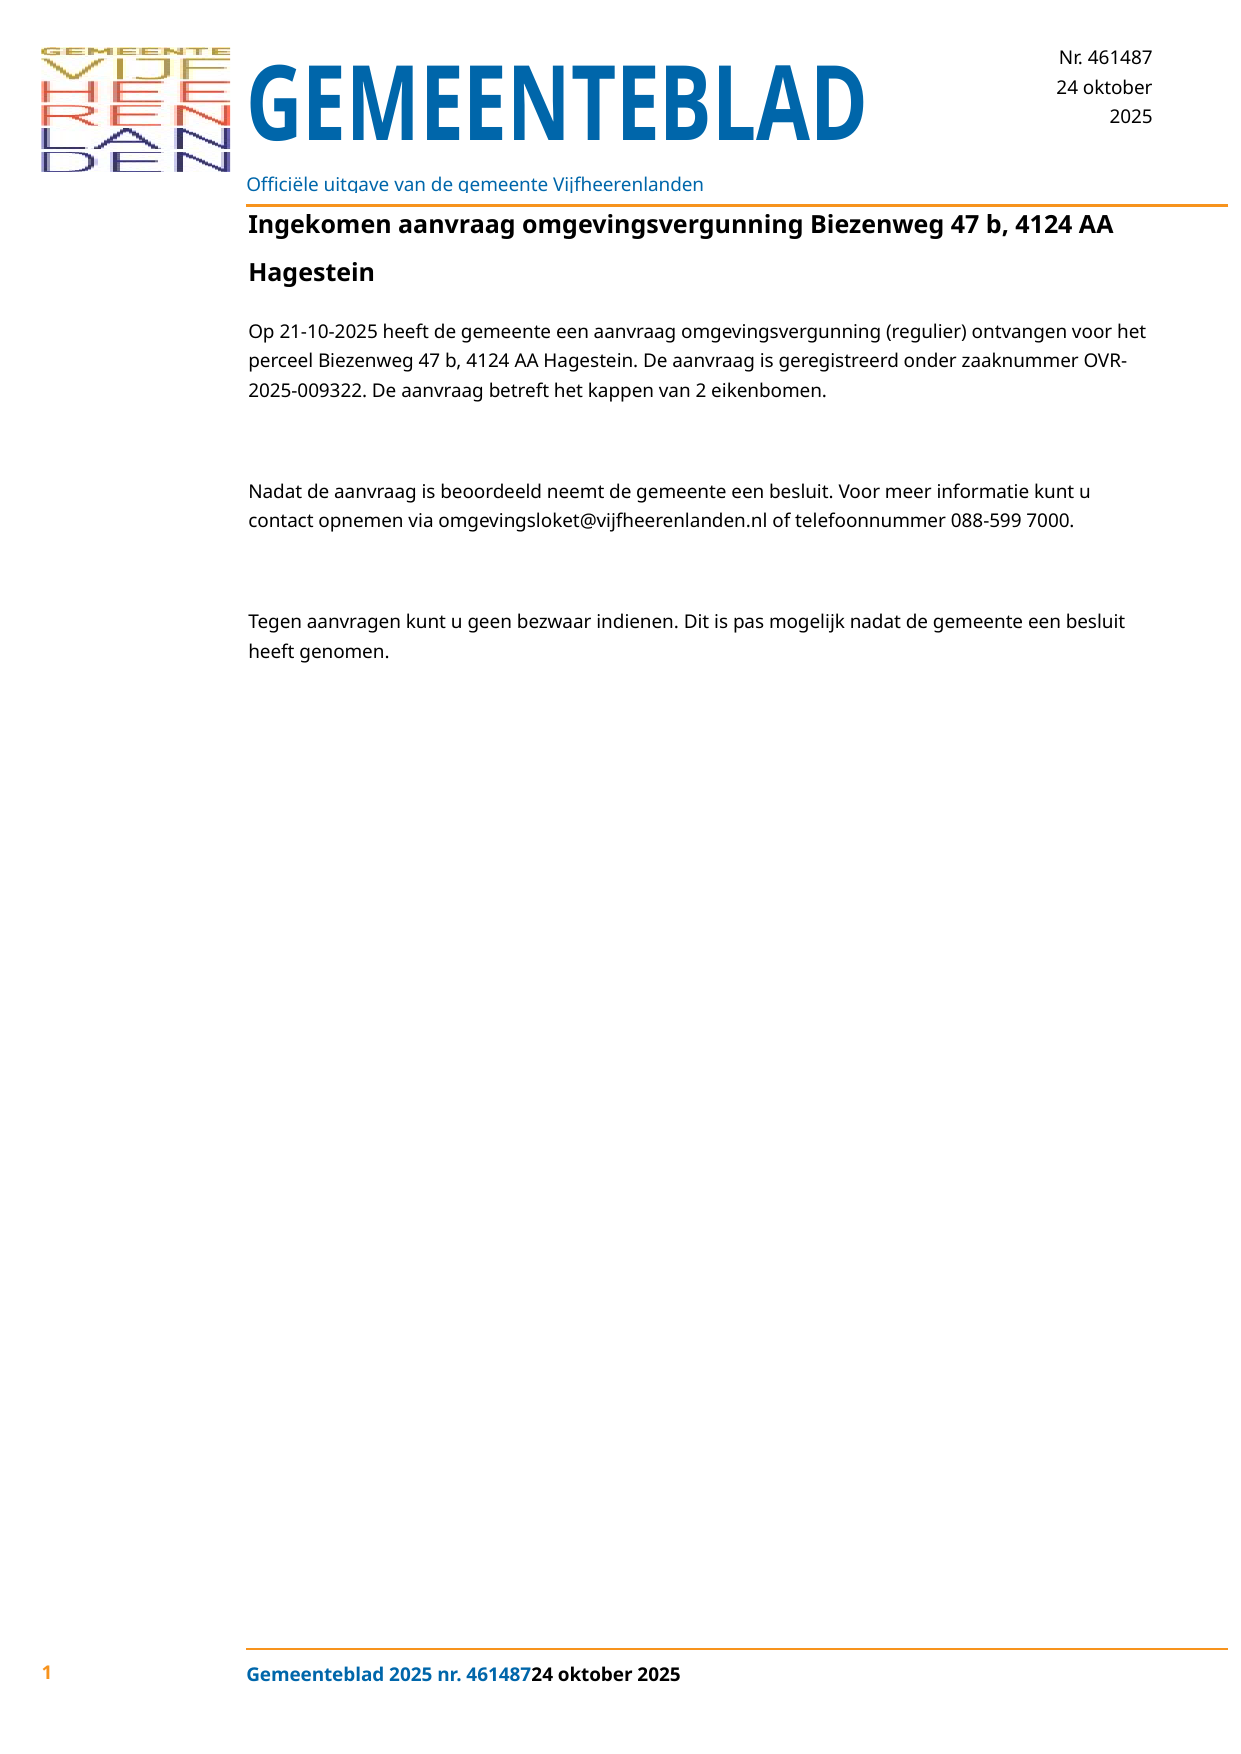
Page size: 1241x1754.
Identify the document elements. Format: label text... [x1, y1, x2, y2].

text Ingekomen aanvraag omgevingsvergunning Biezenweg 47 b, 4124 AA Hagestein [248, 207, 1152, 288]
text Nadat de aanvraag is beoordeeld neemt de gemeente een besluit. Voor meer informatie kunt u contact opnemen via omgevingsloket@vijfheerenlanden.nl of telefoonnummer 088-599 7000. [248, 478, 1152, 533]
picture [41, 47, 231, 172]
text Tegen aanvragen kunt u geen bezwaar indienen. Dit is pas mogelijk nadat de gemeente een besluit heeft genomen. [248, 608, 1152, 664]
text Op 21-10-2025 heeft de gemeente een aanvraag omgevingsvergunning (regulier) ontvangen voor het perceel Biezenweg 47 b, 4124 AA Hagestein. De aanvraag is geregistreerd onder zaaknummer OVR-2025-009322. De aanvraag betreft het kappen van 2 eikenbomen. [248, 318, 1152, 403]
